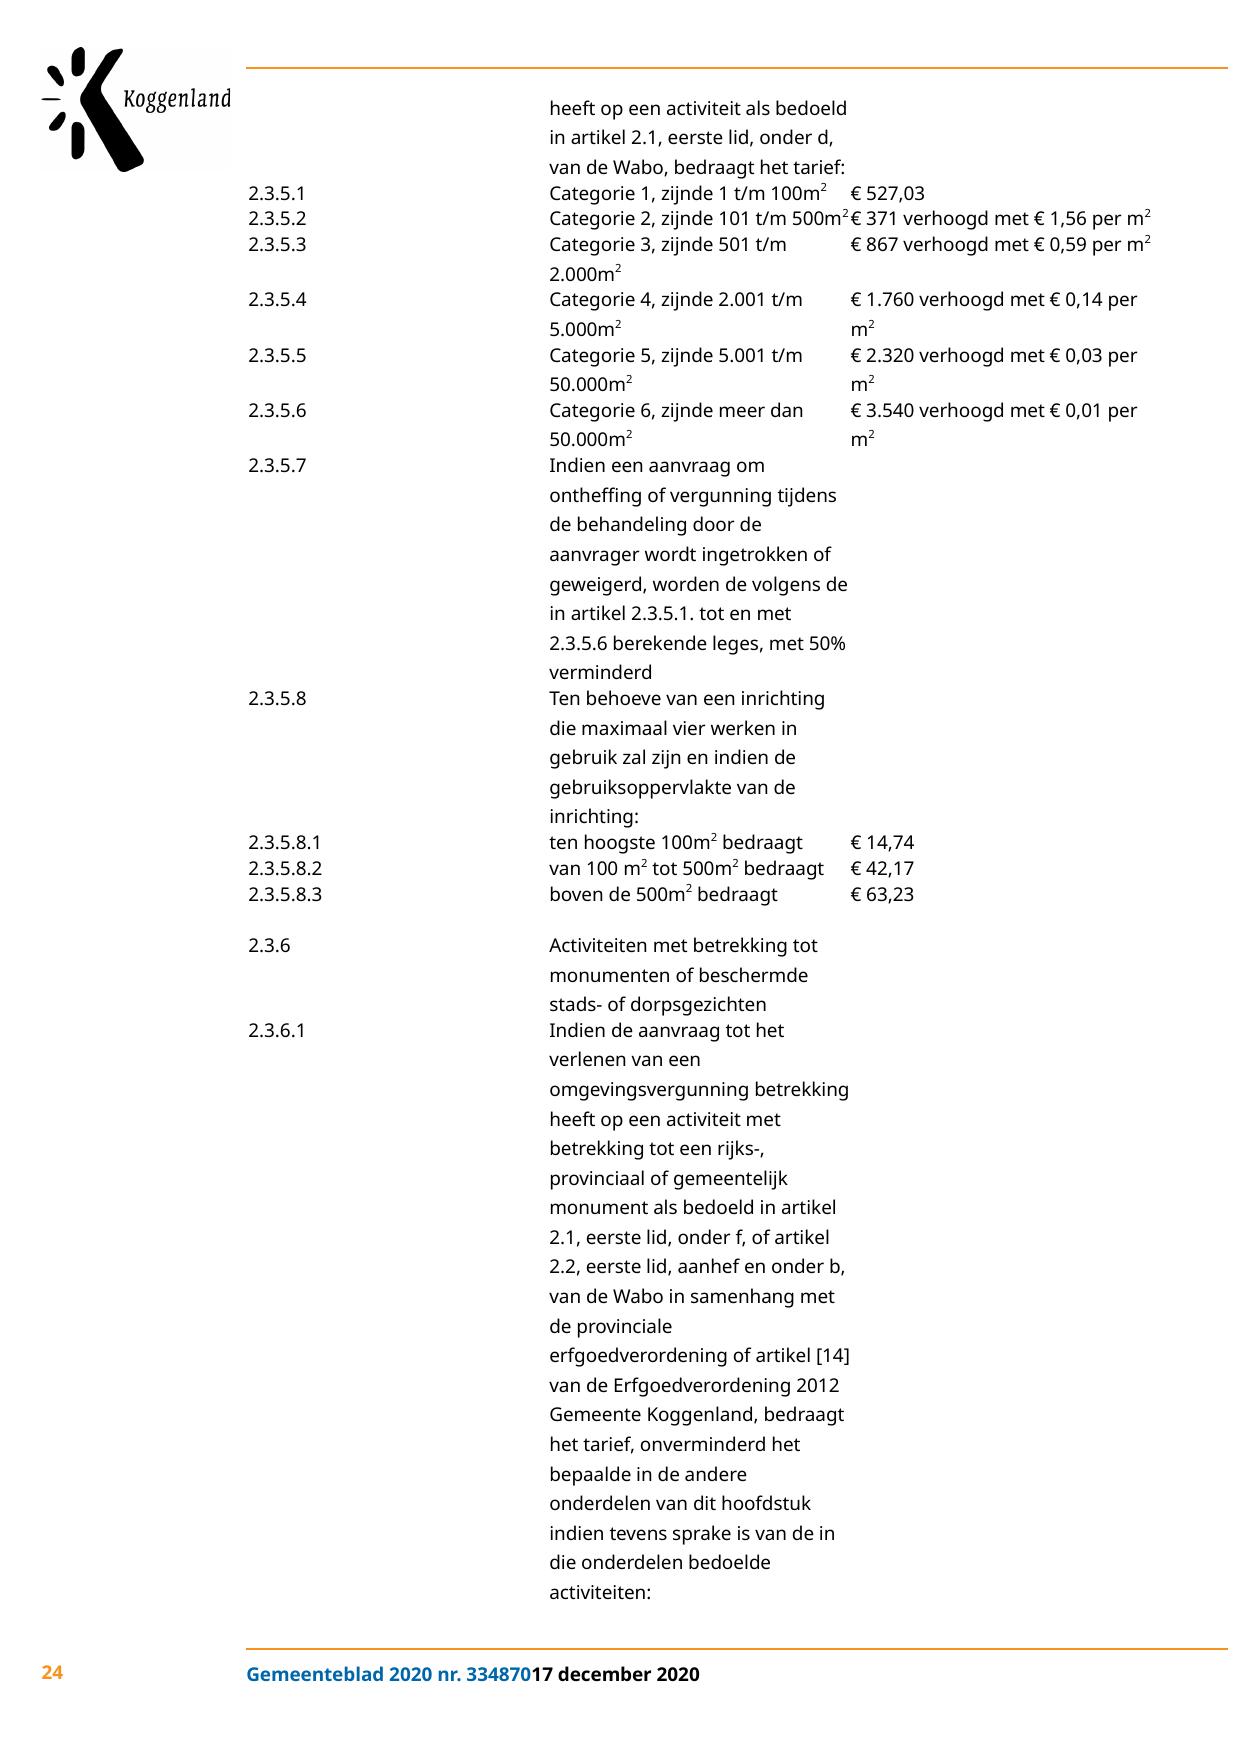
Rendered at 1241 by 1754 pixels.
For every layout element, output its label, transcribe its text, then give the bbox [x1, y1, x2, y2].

table_cell [248, 906, 549, 932]
table_cell € 371 verhoogd met € 1,56 per m2 [850, 205, 1152, 231]
table_cell 2.3.5.8.2 [248, 855, 549, 881]
table_cell Categorie 4, zijnde 2.001 t/m 5.000m2 [549, 286, 850, 342]
table_cell [549, 906, 850, 932]
table_cell 2.3.5.8 [248, 685, 549, 829]
table_cell Activiteiten met betrekking tot monumenten of beschermde stads- of dorpsgezichten [549, 932, 850, 1017]
table_cell [850, 685, 1152, 829]
table_cell heeft op een activiteit als bedoeld in artikel 2.1, eerste lid, onder d, van de Wabo, bedraagt het tarief: [549, 95, 850, 180]
table_cell ten hoogste 100m2 bedraagt [549, 829, 850, 855]
table_cell € 3.540 verhoogd met € 0,01 per m2 [850, 397, 1152, 452]
table_cell Categorie 2, zijnde 101 t/m 500m2 [549, 205, 850, 231]
table_cell Categorie 1, zijnde 1 t/m 100m2 [549, 180, 850, 205]
table_cell 2.3.5.7 [248, 453, 549, 685]
table_cell [850, 906, 1152, 932]
table_cell € 63,23 [850, 881, 1152, 906]
table_cell 2.3.5.2 [248, 205, 549, 231]
table_cell [850, 932, 1152, 1017]
table_cell Ten behoeve van een inrichting die maximaal vier werken in gebruik zal zijn en indien de gebruiksoppervlakte van de inrichting: [549, 685, 850, 829]
table_cell € 527,03 [850, 180, 1152, 205]
table_cell [850, 95, 1152, 180]
table_cell € 1.760 verhoogd met € 0,14 per m2 [850, 286, 1152, 342]
table_cell € 42,17 [850, 855, 1152, 881]
table_cell 2.3.5.1 [248, 180, 549, 205]
table_cell € 2.320 verhoogd met € 0,03 per m2 [850, 342, 1152, 397]
table_cell boven de 500m2 bedraagt [549, 881, 850, 906]
table_cell van 100 m2 tot 500m2 bedraagt [549, 855, 850, 881]
table_cell Categorie 5, zijnde 5.001 t/m 50.000m2 [549, 342, 850, 397]
table_cell 2.3.5.8.3 [248, 881, 549, 906]
table_cell 2.3.5.4 [248, 286, 549, 342]
table_cell [248, 95, 549, 180]
table_cell Indien een aanvraag om ontheffing of vergunning tijdens de behandeling door de aanvrager wordt ingetrokken of geweigerd, worden de volgens de in artikel 2.3.5.1. tot en met 2.3.5.6 berekende leges, met 50% verminderd [549, 453, 850, 685]
table_cell Categorie 6, zijnde meer dan 50.000m2 [549, 397, 850, 452]
table_cell 2.3.5.3 [248, 231, 549, 286]
picture [41, 47, 231, 172]
table_cell Categorie 3, zijnde 501 t/m 2.000m2 [549, 231, 850, 286]
table_cell € 867 verhoogd met € 0,59 per m2 [850, 231, 1152, 286]
table_cell € 14,74 [850, 829, 1152, 855]
table_cell Indien de aanvraag tot het verlenen van een omgevingsvergunning betrekking heeft op een activiteit met betrekking tot een rijks-, provinciaal of gemeentelijk monument als bedoeld in artikel 2.1, eerste lid, onder f, of artikel 2.2, eerste lid, aanhef en onder b, van de Wabo in samenhang met de provinciale erfgoedverordening of artikel [14] van de Erfgoedverordening 2012 Gemeente Koggenland, bedraagt het tarief, onverminderd het bepaalde in de andere onderdelen van dit hoofdstuk indien tevens sprake is van de in die onderdelen bedoelde activiteiten: [549, 1017, 850, 1605]
table_cell 2.3.5.5 [248, 342, 549, 397]
table_cell 2.3.6 [248, 932, 549, 1017]
table_cell 2.3.6.1 [248, 1017, 549, 1605]
table_cell [850, 453, 1152, 685]
table_cell [850, 1017, 1152, 1605]
table_cell 2.3.5.8.1 [248, 829, 549, 855]
table_cell 2.3.5.6 [248, 397, 549, 452]
